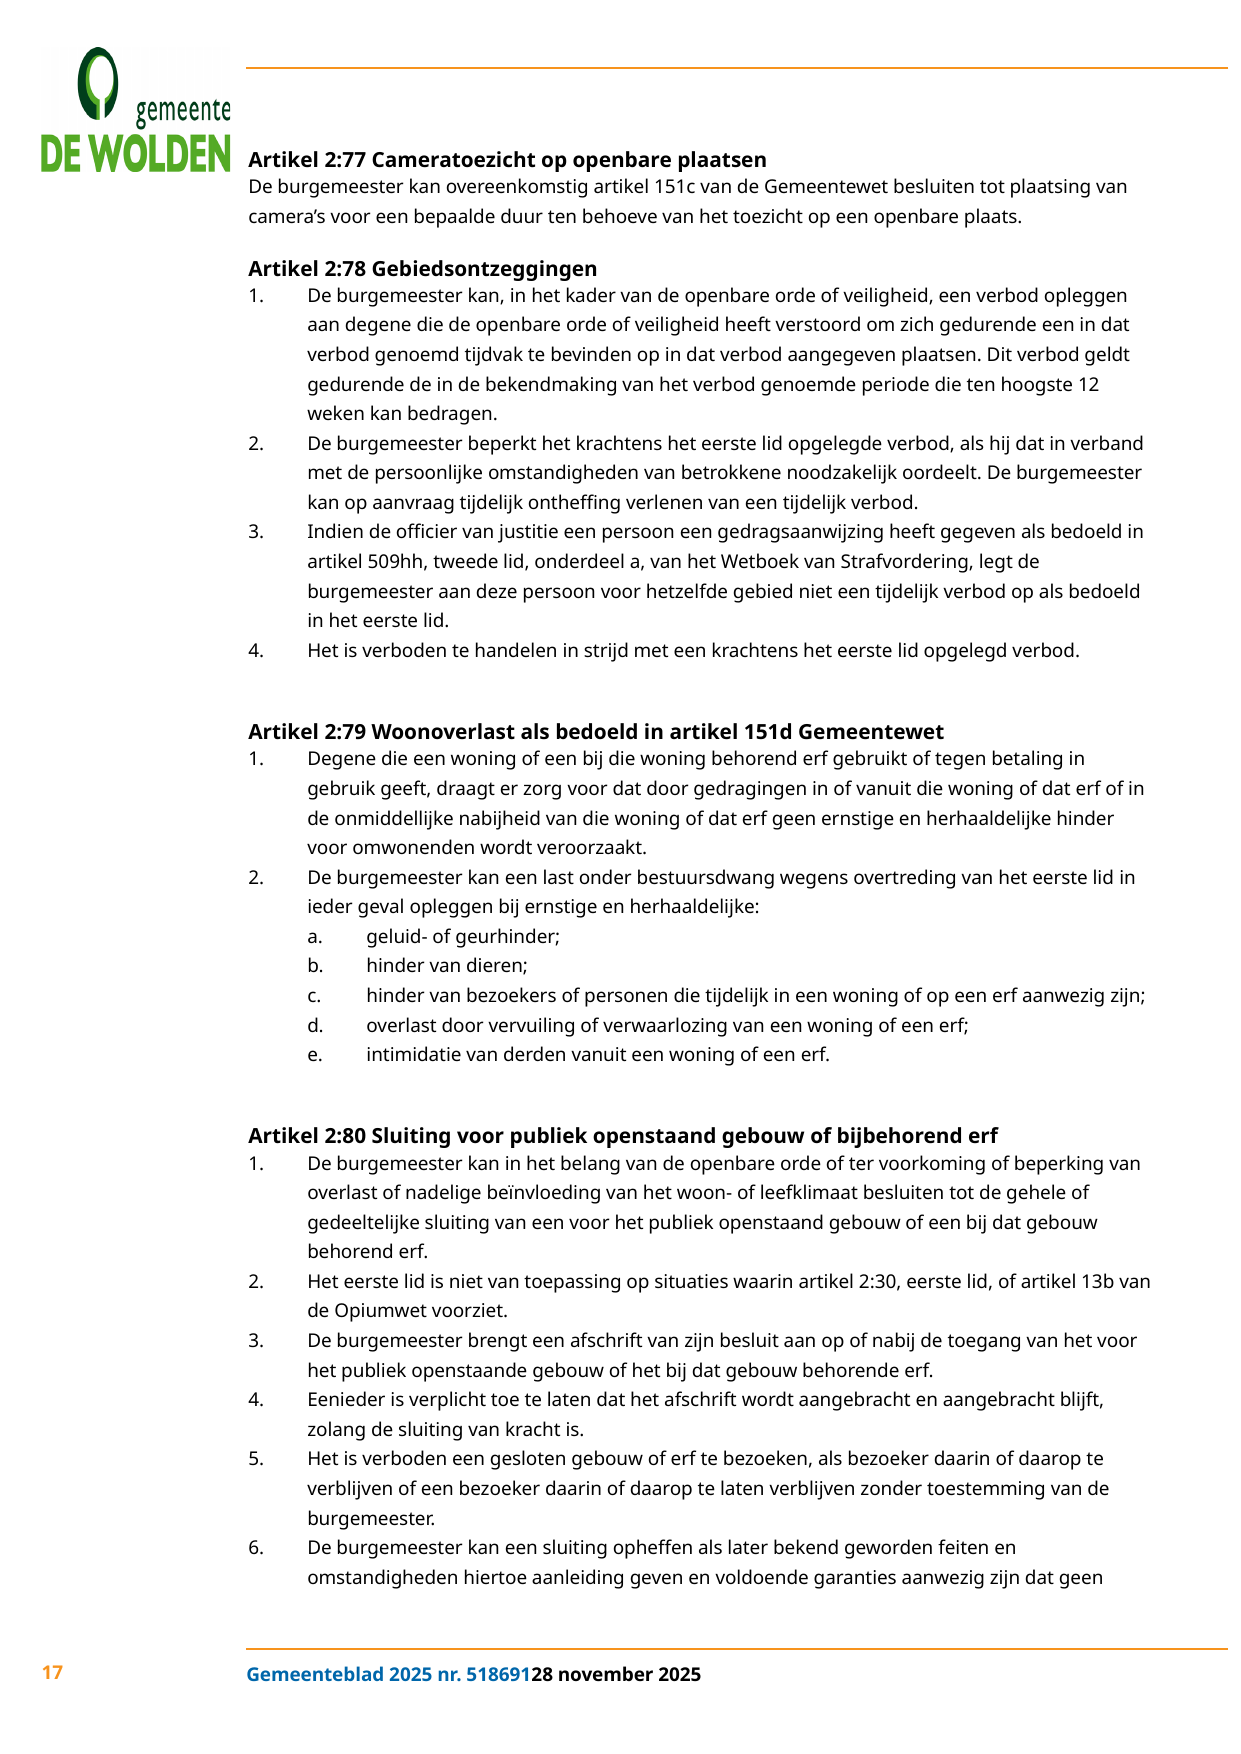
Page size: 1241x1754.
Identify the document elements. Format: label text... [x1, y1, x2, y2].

list overlast door vervuiling of verwaarlozing van een woning of een erf; [307, 1012, 1152, 1037]
list Indien de officier van justitie een persoon een gedragsaanwijzing heeft gegeven als bedoeld in artikel 509hh, tweede lid, onderdeel a, van het Wetboek van Strafvordering, legt de burgemeester aan deze persoon voor hetzelfde gebied niet een tijdelijk verbod op als bedoeld in het eerste lid. [248, 519, 1152, 633]
list hinder van bezoekers of personen die tijdelijk in een woning of op een erf aanwezig zijn; [307, 982, 1152, 1008]
list De burgemeester kan een last onder bestuursdwang wegens overtreding van het eerste lid in ieder geval opleggen bij ernstige en herhaaldelijke: [248, 864, 1152, 919]
list Het is verboden te handelen in strijd met een krachtens het eerste lid opgelegd verbod. [248, 637, 1152, 663]
text Artikel 2:80 Sluiting voor publiek openstaand gebouw of bijbehorend erf [248, 1121, 1152, 1150]
list De burgemeester kan, in het kader van de openbare orde of veiligheid, een verbod opleggen aan degene die de openbare orde of veiligheid heeft verstoord om zich gedurende een in dat verbod genoemd tijdvak te bevinden op in dat verbod aangegeven plaatsen. Dit verbod geldt gedurende de in de bekendmaking van het verbod genoemde periode die ten hoogste 12 weken kan bedragen. [248, 282, 1152, 426]
picture [41, 47, 231, 172]
list De burgemeester kan in het belang van de openbare orde of ter voorkoming of beperking van overlast of nadelige beïnvloeding van het woon- of leefklimaat besluiten tot de gehele of gedeeltelijke sluiting van een voor het publiek openstaand gebouw of een bij dat gebouw behorend erf. [248, 1150, 1152, 1264]
list Het is verboden een gesloten gebouw of erf te bezoeken, als bezoeker daarin of daarop te verblijven of een bezoeker daarin of daarop te laten verblijven zonder toestemming van de burgemeester. [248, 1446, 1152, 1531]
list hinder van dieren; [307, 953, 1152, 978]
list De burgemeester beperkt het krachtens het eerste lid opgelegde verbod, als hij dat in verband met de persoonlijke omstandigheden van betrokkene noodzakelijk oordeelt. De burgemeester kan op aanvraag tijdelijk ontheffing verlenen van een tijdelijk verbod. [248, 430, 1152, 515]
list intimidatie van derden vanuit een woning of een erf. [307, 1041, 1152, 1067]
text De burgemeester kan overeenkomstig artikel 151c van de Gemeentewet besluiten tot plaatsing van camera’s voor een bepaalde duur ten behoeve van het toezicht op een openbare plaats. [248, 174, 1152, 229]
list Degene die een woning of een bij die woning behorend erf gebruikt of tegen betaling in gebruik geeft, draagt er zorg voor dat door gedragingen in of vanuit die woning of dat erf of in de onmiddellijke nabijheid van die woning of dat erf geen ernstige en herhaaldelijke hinder voor omwonenden wordt veroorzaakt. [248, 746, 1152, 860]
text Artikel 2:77 Cameratoezicht op openbare plaatsen [248, 145, 1152, 174]
text Artikel 2:79 Woonoverlast als bedoeld in artikel 151d Gemeentewet [248, 717, 1152, 746]
list De burgemeester brengt een afschrift van zijn besluit aan op of nabij de toegang van het voor het publiek openstaande gebouw of het bij dat gebouw behorende erf. [248, 1327, 1152, 1383]
list Het eerste lid is niet van toepassing op situaties waarin artikel 2:30, eerste lid, of artikel 13b van de Opiumwet voorziet. [248, 1268, 1152, 1323]
list Eenieder is verplicht toe te laten dat het afschrift wordt aangebracht en aangebracht blijft, zolang de sluiting van kracht is. [248, 1386, 1152, 1442]
text Artikel 2:78 Gebiedsontzeggingen [248, 254, 1152, 282]
list De burgemeester kan een sluiting opheffen als later bekend geworden feiten en omstandigheden hiertoe aanleiding geven en voldoende garanties aanwezig zijn dat geen [248, 1534, 1152, 1590]
list geluid- of geurhinder; [307, 923, 1152, 949]
